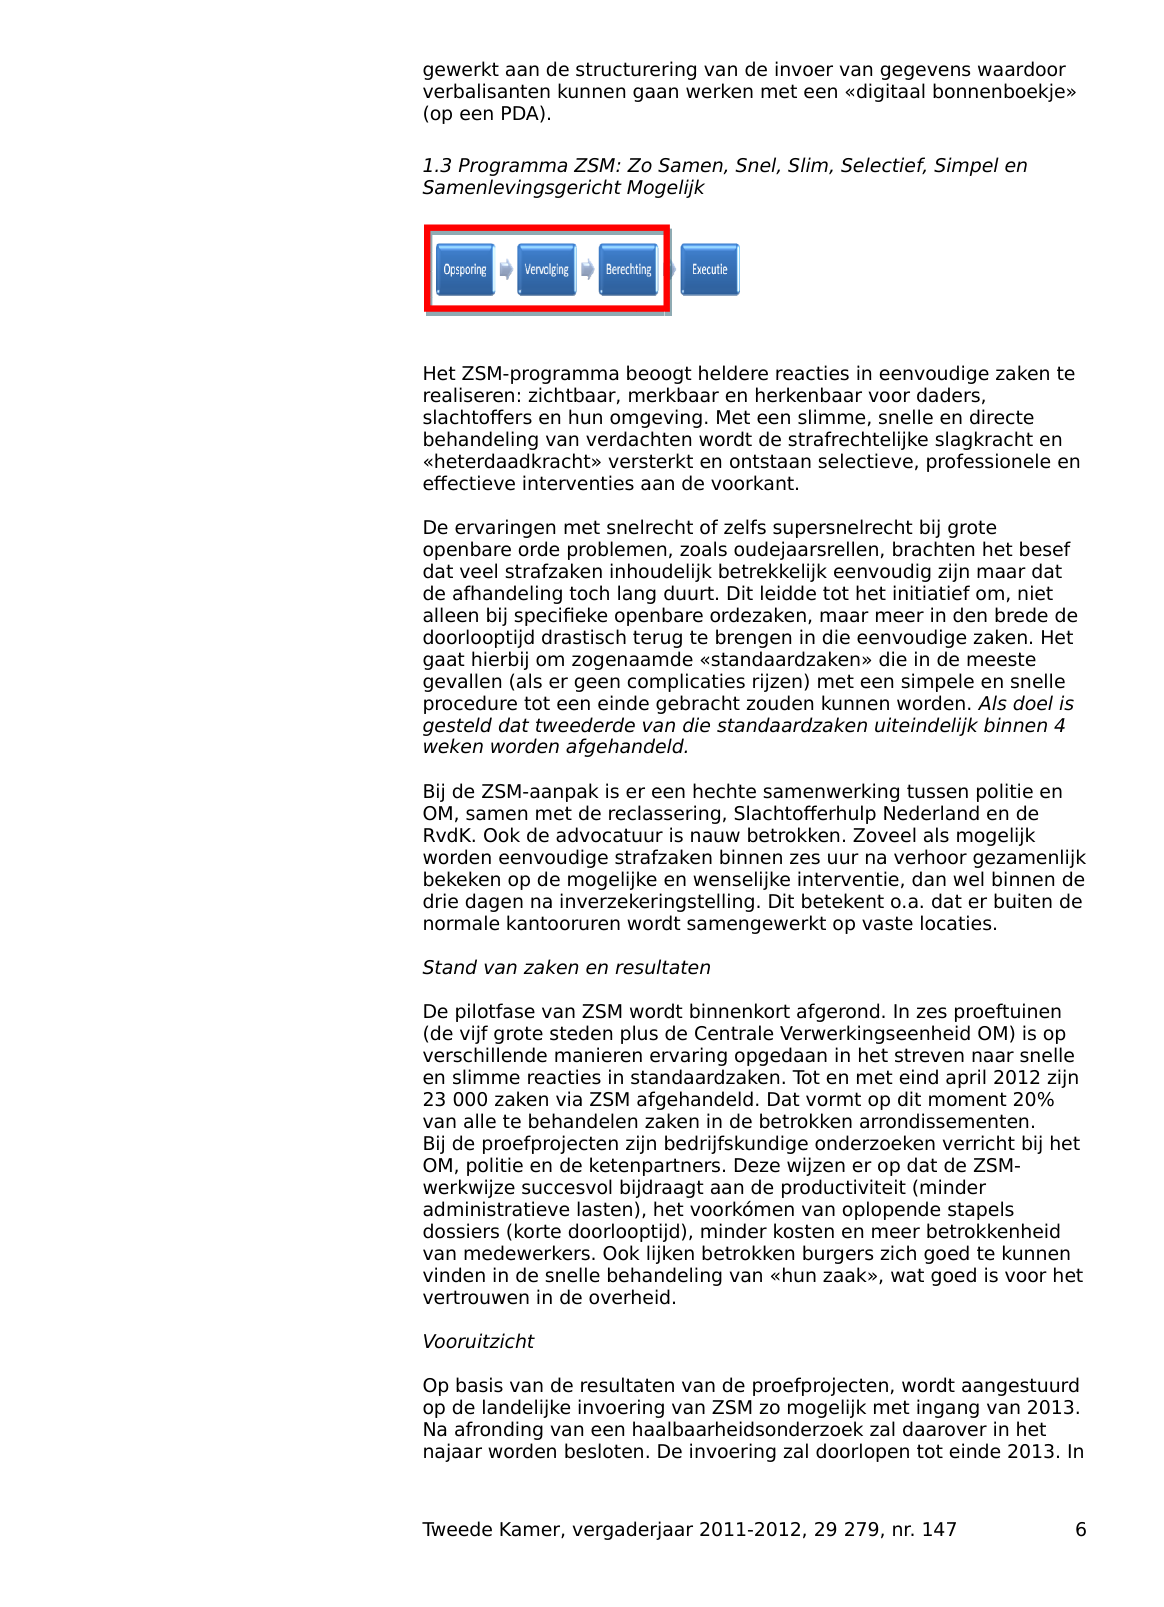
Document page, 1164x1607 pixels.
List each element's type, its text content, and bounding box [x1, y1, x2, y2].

text Bij de proefprojecten zijn bedrijfskundige onderzoeken verricht bij het OM, politie en de ketenpartners. Deze wijzen er op dat de ZSM-werkwijze succesvol bijdraagt aan de productiviteit (minder administratieve lasten), het voorkómen van oplopende stapels dossiers (korte doorlooptijd), minder kosten en meer betrokkenheid van medewerkers. Ook lijken betrokken burgers zich goed te kunnen vinden in de snelle behandeling van «hun zaak», wat goed is voor het vertrouwen in de overheid. [422, 1133, 1087, 1308]
picture [422, 223, 742, 319]
text De ervaringen met snelrecht of zelfs supersnelrecht bij grote openbare orde problemen, zoals oudejaarsrellen, brachten het besef dat veel strafzaken inhoudelijk betrekkelijk eenvoudig zijn maar dat de afhandeling toch lang duurt. Dit leidde tot het initiatief om, niet alleen bij specifieke openbare ordezaken, maar meer in den brede de doorlooptijd drastisch terug te brengen in die eenvoudige zaken. Het gaat hierbij om zogenaamde «standaardzaken» die in de meeste gevallen (als er geen complicaties rijzen) met een simpele en snelle procedure tot een einde gebracht zouden kunnen worden. Als doel is gesteld dat tweederde van die standaardzaken uiteindelijk binnen 4 weken worden afgehandeld. [422, 517, 1087, 758]
subtitle Vooruitzicht [422, 1331, 1087, 1353]
subtitle 1.3 Programma ZSM: Zo Samen, Snel, Slim, Selectief, Simpel en Samenlevingsgericht Mogelijk [422, 155, 1087, 199]
subtitle Stand van zaken en resultaten [422, 957, 1087, 979]
text Het ZSM-programma beoogt heldere reacties in eenvoudige zaken te realiseren: zichtbaar, merkbaar en herkenbaar voor daders, slachtoffers en hun omgeving. Met een slimme, snelle en directe behandeling van verdachten wordt de strafrechtelijke slagkracht en «heterdaadkracht» versterkt en ontstaan selectieve, professionele en effectieve interventies aan de voorkant. [422, 363, 1087, 494]
text Op basis van de resultaten van de proefprojecten, wordt aangestuurd op de landelijke invoering van ZSM zo mogelijk met ingang van 2013. Na afronding van een haalbaarheidsonderzoek zal daarover in het najaar worden besloten. De invoering zal doorlopen tot einde 2013. In [422, 1375, 1087, 1463]
text Bij de ZSM-aanpak is er een hechte samenwerking tussen politie en OM, samen met de reclassering, Slachtofferhulp Nederland en de RvdK. Ook de advocatuur is nauw betrokken. Zoveel als mogelijk worden eenvoudige strafzaken binnen zes uur na verhoor gezamenlijk bekeken op de mogelijke en wenselijke interventie, dan wel binnen de drie dagen na inverzekeringstelling. Dit betekent o.a. dat er buiten de normale kantooruren wordt samengewerkt op vaste locaties. [422, 781, 1087, 934]
text De pilotfase van ZSM wordt binnenkort afgerond. In zes proeftuinen (de vijf grote steden plus de Centrale Verwerkingseenheid OM) is op verschillende manieren ervaring opgedaan in het streven naar snelle en slimme reacties in standaardzaken. Tot en met eind april 2012 zijn 23 000 zaken via ZSM afgehandeld. Dat vormt op dit moment 20% van alle te behandelen zaken in de betrokken arrondissementen. [422, 1001, 1087, 1133]
text gewerkt aan de structurering van de invoer van gegevens waardoor verbalisanten kunnen gaan werken met een «digitaal bonnenboekje» (op een PDA). [422, 59, 1087, 125]
